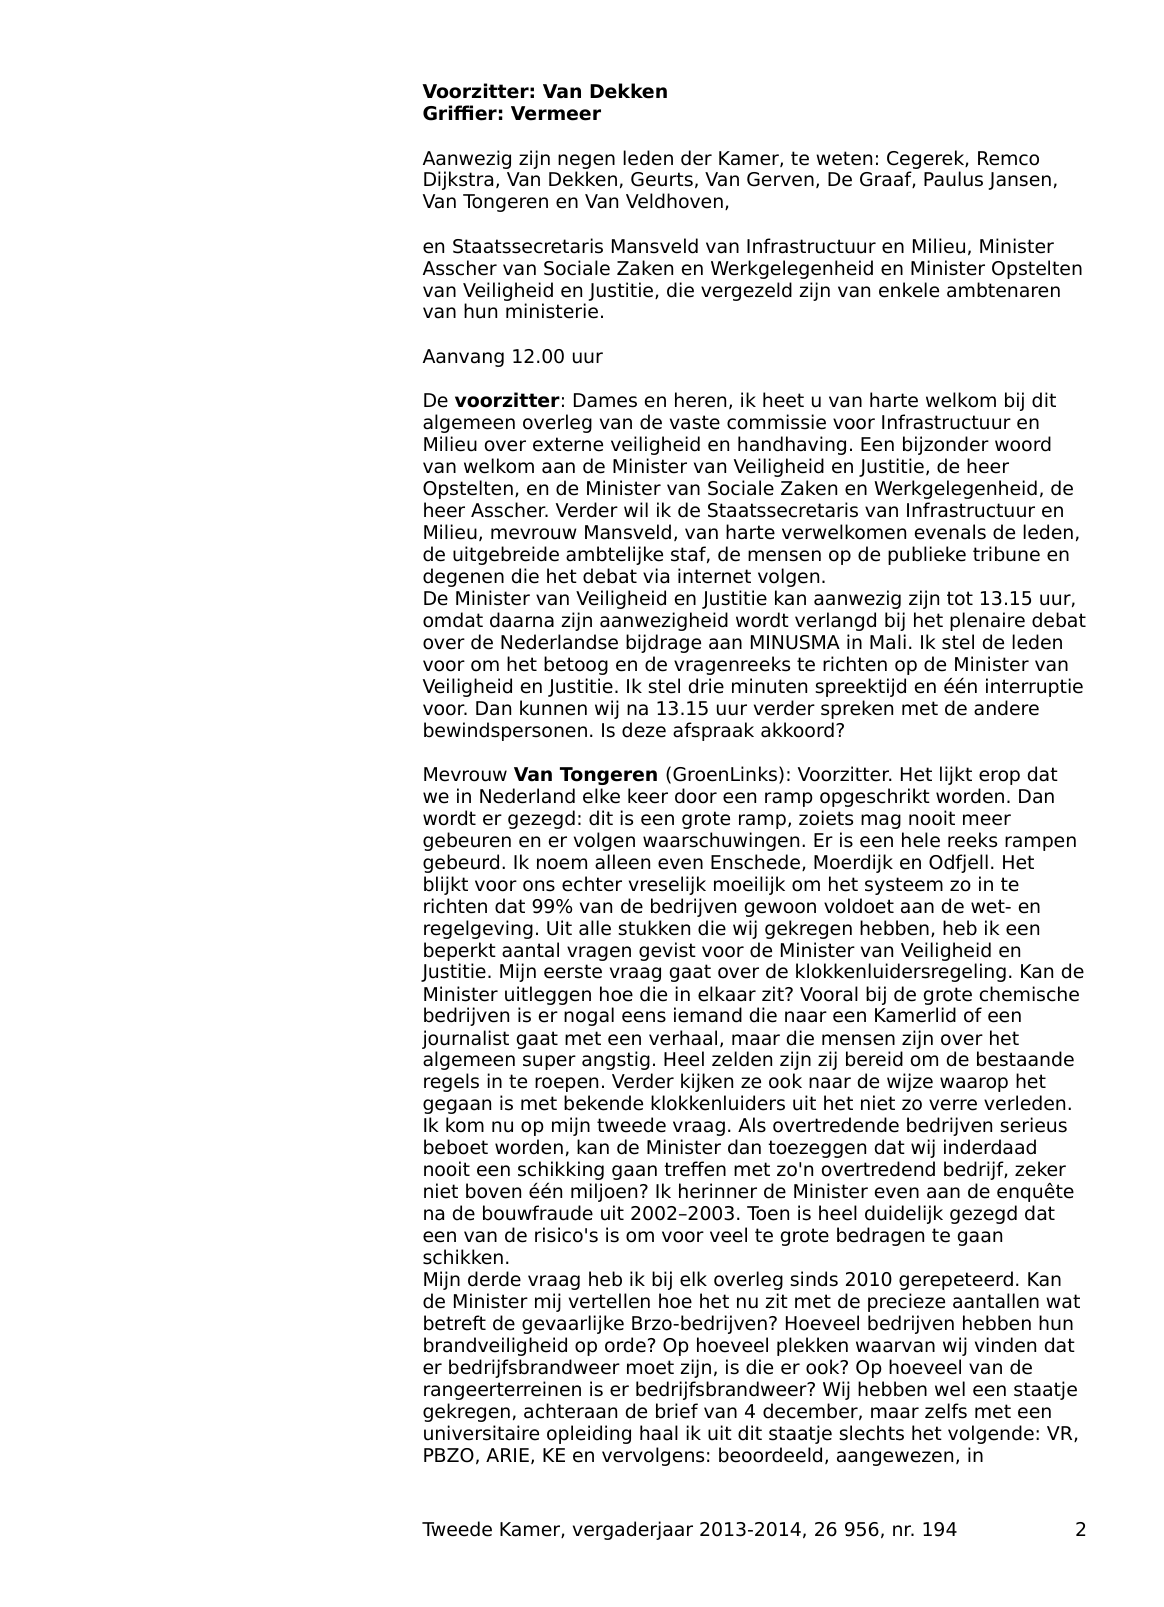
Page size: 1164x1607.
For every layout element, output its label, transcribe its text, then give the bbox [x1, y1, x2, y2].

text en Staatssecretaris Mansveld van Infrastructuur en Milieu, Minister Asscher van Sociale Zaken en Werkgelegenheid en Minister Opstelten van Veiligheid en Justitie, die vergezeld zijn van enkele ambtenaren van hun ministerie. [422, 236, 1087, 323]
text Voorzitter: Van Dekken [422, 81, 1087, 103]
text Mijn derde vraag heb ik bij elk overleg sinds 2010 gerepeteerd. Kan de Minister mij vertellen hoe het nu zit met de precieze aantallen wat betreft de gevaarlijke Brzo-bedrijven? Hoeveel bedrijven hebben hun brandveiligheid op orde? Op hoeveel plekken waarvan wij vinden dat er bedrijfsbrandweer moet zijn, is die er ook? Op hoeveel van de rangeerterreinen is er bedrijfsbrandweer? Wij hebben wel een staatje gekregen, achteraan de brief van 4 december, maar zelfs met een universitaire opleiding haal ik uit dit staatje slechts het volgende: VR, PBZO, ARIE, KE en vervolgens: beoordeeld, aangewezen, in [422, 1269, 1087, 1467]
text De voorzitter: Dames en heren, ik heet u van harte welkom bij dit algemeen overleg van de vaste commissie voor Infrastructuur en Milieu over externe veiligheid en handhaving. Een bijzonder woord van welkom aan de Minister van Veiligheid en Justitie, de heer Opstelten, en de Minister van Sociale Zaken en Werkgelegenheid, de heer Asscher. Verder wil ik de Staatssecretaris van Infrastructuur en Milieu, mevrouw Mansveld, van harte verwelkomen evenals de leden, de uitgebreide ambtelijke staf, de mensen op de publieke tribune en degenen die het debat via internet volgen. [422, 390, 1087, 588]
text Mevrouw Van Tongeren (GroenLinks): Voorzitter. Het lijkt erop dat we in Nederland elke keer door een ramp opgeschrikt worden. Dan wordt er gezegd: dit is een grote ramp, zoiets mag nooit meer gebeuren en er volgen waarschuwingen. Er is een hele reeks rampen gebeurd. Ik noem alleen even Enschede, Moerdijk en Odfjell. Het blijkt voor ons echter vreselijk moeilijk om het systeem zo in te richten dat 99% van de bedrijven gewoon voldoet aan de wet- en regelgeving. Uit alle stukken die wij gekregen hebben, heb ik een beperkt aantal vragen gevist voor de Minister van Veiligheid en Justitie. Mijn eerste vraag gaat over de klokkenluidersregeling. Kan de Minister uitleggen hoe die in elkaar zit? Vooral bij de grote chemische bedrijven is er nogal eens iemand die naar een Kamerlid of een journalist gaat met een verhaal, maar die mensen zijn over het algemeen super angstig. Heel zelden zijn zij bereid om de bestaande regels in te roepen. Verder kijken ze ook naar de wijze waarop het gegaan is met bekende klokkenluiders uit het niet zo verre verleden. [422, 764, 1087, 1115]
text Ik kom nu op mijn tweede vraag. Als overtredende bedrijven serieus beboet worden, kan de Minister dan toezeggen dat wij inderdaad nooit een schikking gaan treffen met zo'n overtredend bedrijf, zeker niet boven één miljoen? Ik herinner de Minister even aan de enquête na de bouwfraude uit 2002–2003. Toen is heel duidelijk gezegd dat een van de risico's is om voor veel te grote bedragen te gaan schikken. [422, 1115, 1087, 1269]
text Aanvang 12.00 uur [422, 346, 1087, 368]
text Aanwezig zijn negen leden der Kamer, te weten: Cegerek, Remco Dijkstra, Van Dekken, Geurts, Van Gerven, De Graaf, Paulus Jansen, Van Tongeren en Van Veldhoven, [422, 147, 1087, 213]
text De Minister van Veiligheid en Justitie kan aanwezig zijn tot 13.15 uur, omdat daarna zijn aanwezigheid wordt verlangd bij het plenaire debat over de Nederlandse bijdrage aan MINUSMA in Mali. Ik stel de leden voor om het betoog en de vragenreeks te richten op de Minister van Veiligheid en Justitie. Ik stel drie minuten spreektijd en één interruptie voor. Dan kunnen wij na 13.15 uur verder spreken met de andere bewindspersonen. Is deze afspraak akkoord? [422, 588, 1087, 741]
text Griffier: Vermeer [422, 103, 1087, 125]
